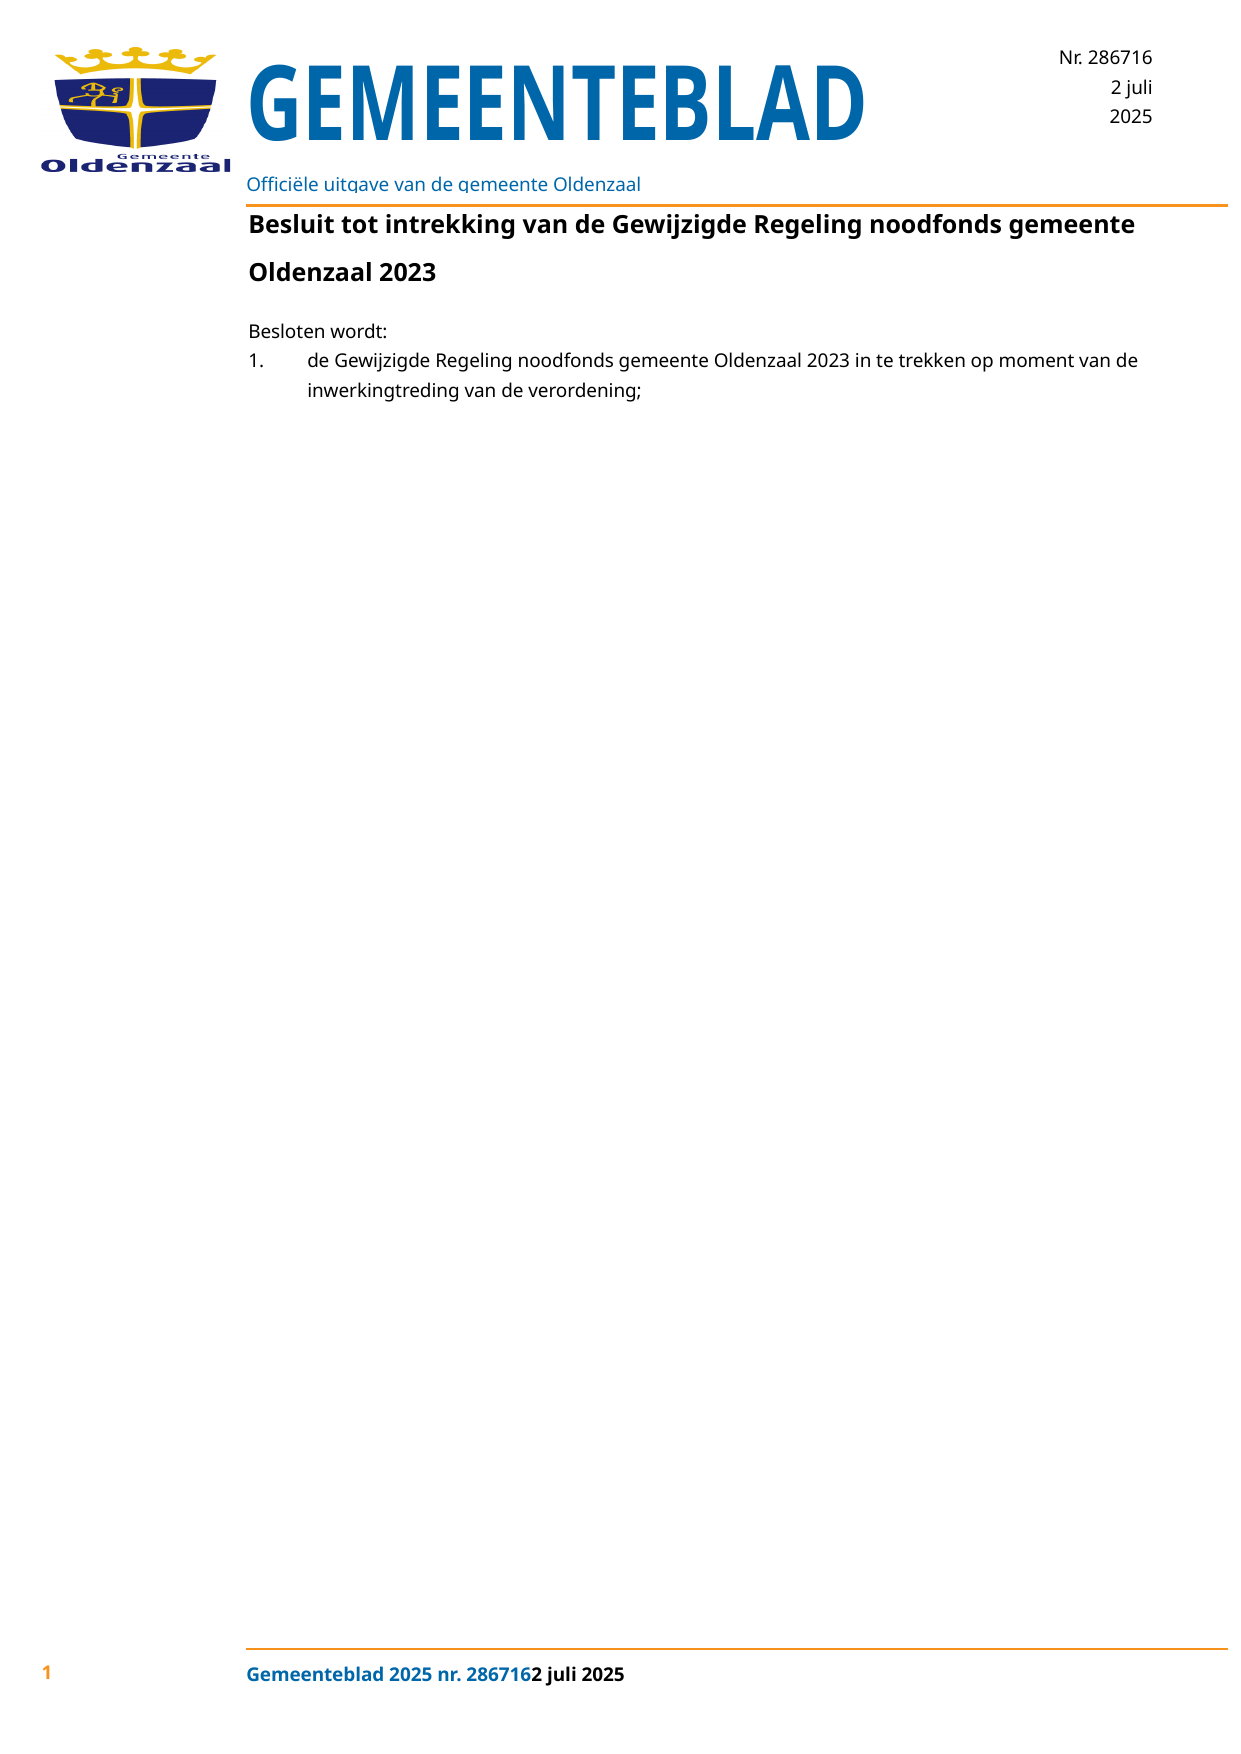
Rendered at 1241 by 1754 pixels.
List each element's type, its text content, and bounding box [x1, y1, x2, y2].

text Besluit tot intrekking van de Gewijzigde Regeling noodfonds gemeente Oldenzaal 2023 [248, 207, 1152, 288]
text Besloten wordt: [248, 318, 1152, 344]
picture [41, 47, 231, 172]
list de Gewijzigde Regeling noodfonds gemeente Oldenzaal 2023 in te trekken op moment van de inwerkingtreding van de verordening; [248, 347, 1152, 403]
